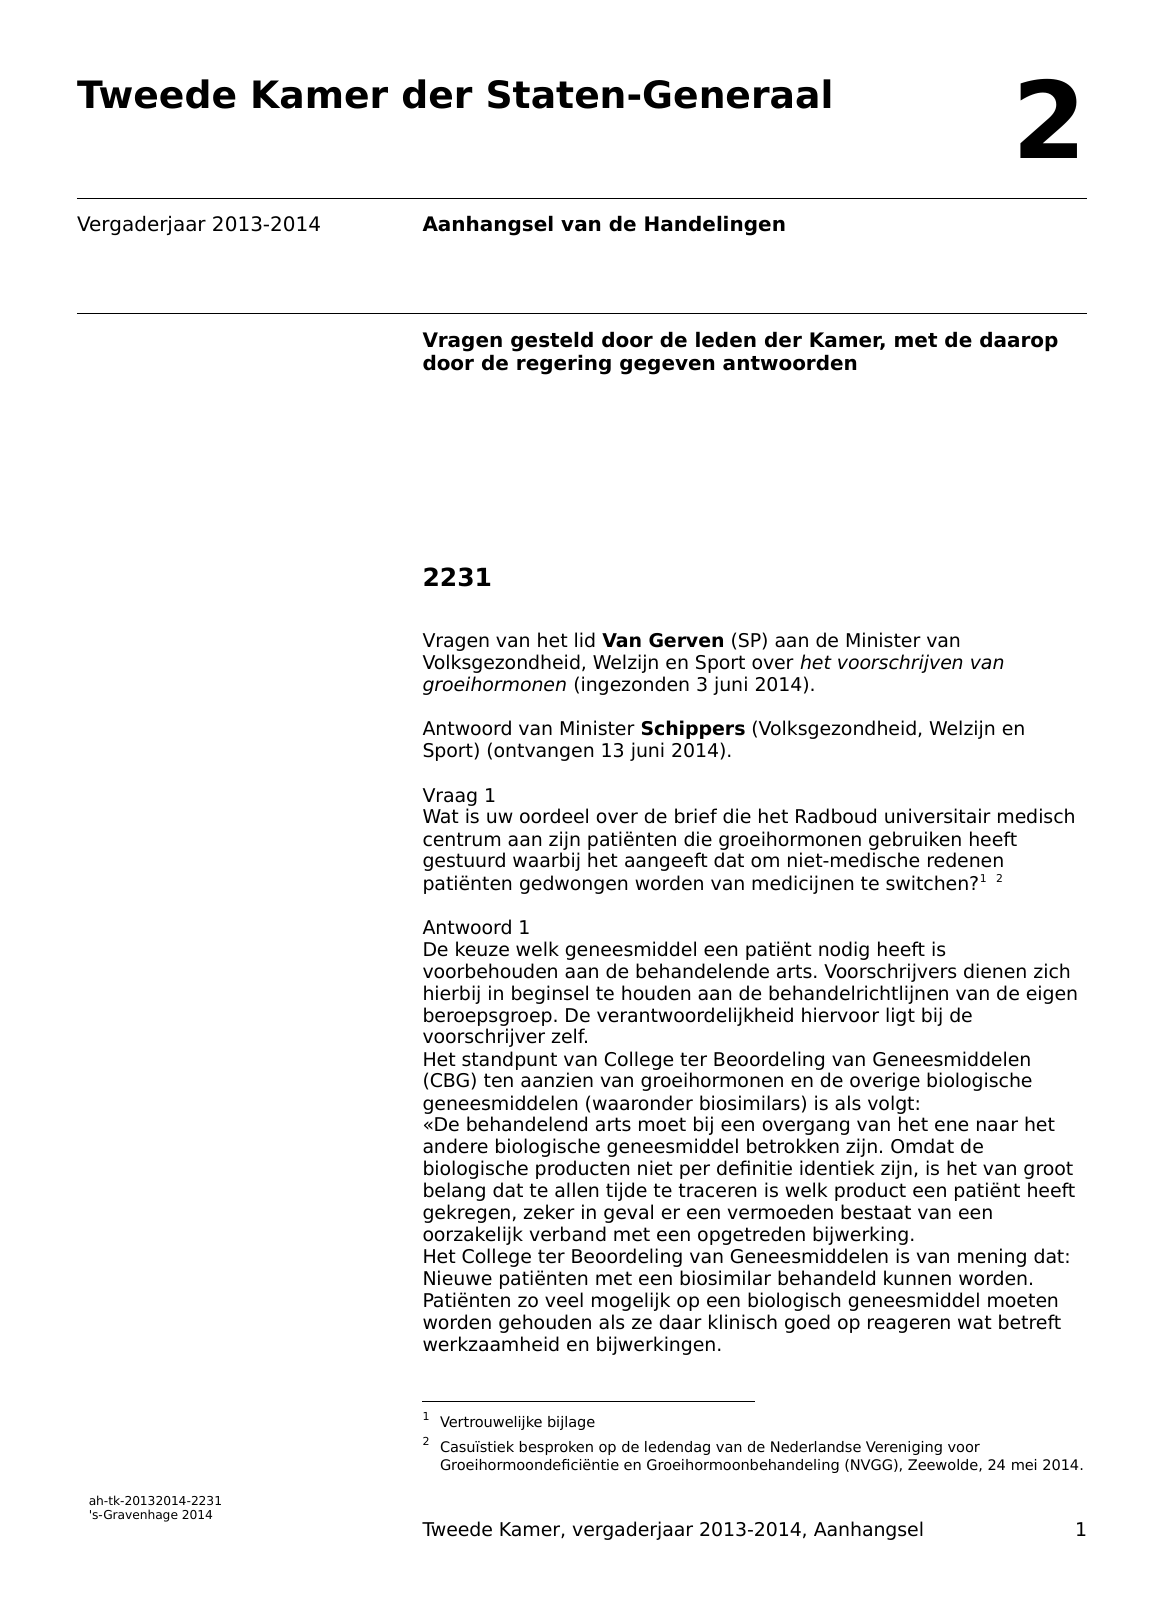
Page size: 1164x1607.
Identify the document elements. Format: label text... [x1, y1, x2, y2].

table_header 2 [886, 59, 1087, 198]
text De keuze welk geneesmiddel een patiënt nodig heeft is voorbehouden aan de behandelende arts. Voorschrijvers dienen zich hierbij in beginsel te houden aan de behandelrichtlijnen van de eigen beroepsgroep. De verantwoordelijkheid hiervoor ligt bij de voorschrijver zelf. [422, 938, 1087, 1048]
text Antwoord van Minister Schippers (Volksgezondheid, Welzijn en Sport) (ontvangen 13 juni 2014). [422, 718, 1087, 762]
table_cell Aanhangsel van de Handelingen [422, 199, 1087, 313]
table_cell Vergaderjaar 2013-2014 [77, 199, 422, 313]
text Het standpunt van College ter Beoordeling van Geneesmiddelen (CBG) ten aanzien van groeihormonen en de overige biologische geneesmiddelen (waaronder biosimilars) is als volgt: [422, 1048, 1087, 1114]
text Nieuwe patiënten met een biosimilar behandeld kunnen worden. [422, 1268, 1087, 1290]
text Antwoord 1 [422, 917, 1087, 938]
text Vertrouwelijke bijlage [422, 1410, 1087, 1432]
table_cell [77, 314, 422, 375]
text 's-Gravenhage 2014 [88, 1508, 323, 1522]
text ah-tk-20132014-2231 [88, 1494, 323, 1508]
table_header Tweede Kamer der Staten-Generaal [77, 59, 886, 198]
table_cell Vragen gesteld door de leden der Kamer, met de daarop door de regering gegeven antwoorden [422, 314, 1087, 375]
text 2231 [422, 563, 1087, 592]
text «De behandelend arts moet bij een overgang van het ene naar het andere biologische geneesmiddel betrokken zijn. Omdat de biologische producten niet per definitie identiek zijn, is het van groot belang dat te allen tijde te traceren is welk product een patiënt heeft gekregen, zeker in geval er een vermoeden bestaat van een oorzakelijk verband met een opgetreden bijwerking. [422, 1114, 1087, 1246]
text Vragen van het lid Van Gerven (SP) aan de Minister van Volksgezondheid, Welzijn en Sport over het voorschrijven van groeihormonen (ingezonden 3 juni 2014). [422, 630, 1087, 696]
text Wat is uw oordeel over de brief die het Radboud universitair medisch centrum aan zijn patiënten die groeihormonen gebruiken heeft gestuurd waarbij het aangeeft dat om niet-medische redenen patiënten gedwongen worden van medicijnen te switchen? [422, 806, 1087, 894]
text Casuïstiek besproken op de ledendag van de Nederlandse Vereniging voor Groeihormoondeficiëntie en Groeihormoonbehandeling (NVGG), Zeewolde, 24 mei 2014. [422, 1435, 1087, 1474]
text Vraag 1 [422, 784, 1087, 806]
text Het College ter Beoordeling van Geneesmiddelen is van mening dat: [422, 1246, 1087, 1268]
text Patiënten zo veel mogelijk op een biologisch geneesmiddel moeten worden gehouden als ze daar klinisch goed op reageren wat betreft werkzaamheid en bijwerkingen. [422, 1290, 1087, 1356]
